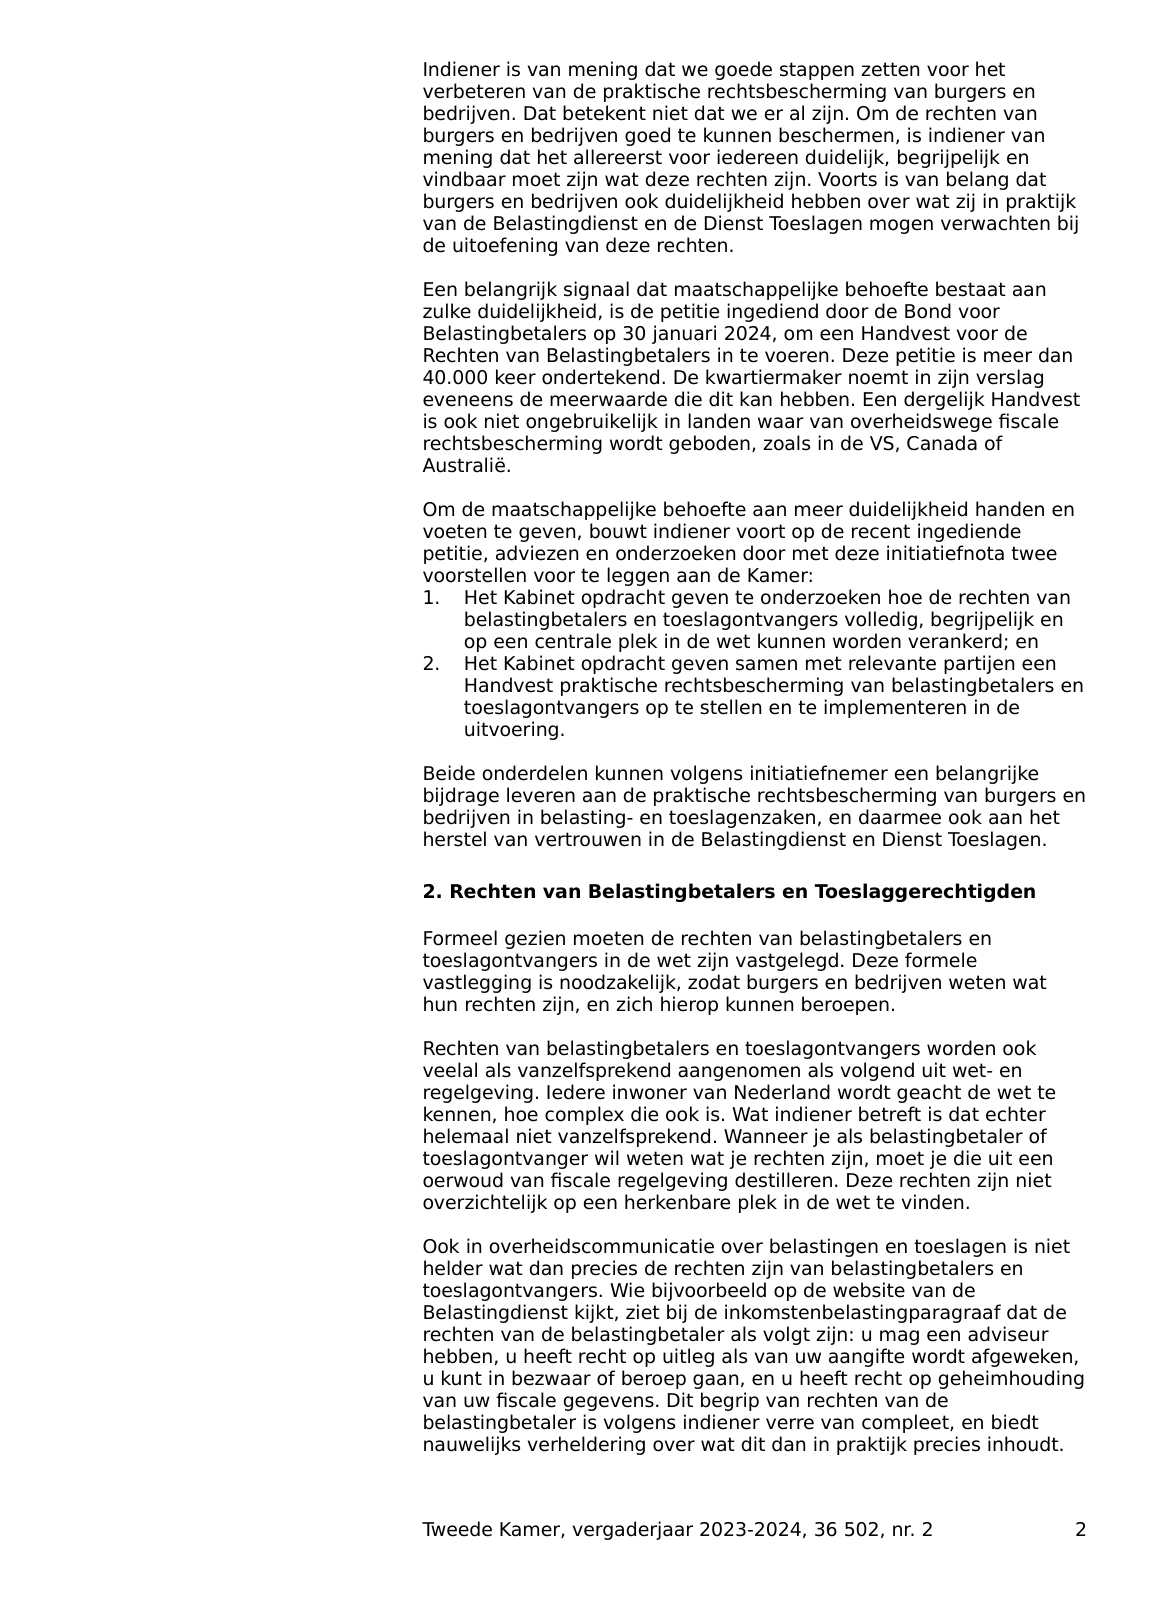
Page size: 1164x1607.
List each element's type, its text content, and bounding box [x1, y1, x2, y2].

text Om de maatschappelijke behoefte aan meer duidelijkheid handen en voeten te geven, bouwt indiener voort op de recent ingediende petitie, adviezen en onderzoeken door met deze initiatiefnota twee voorstellen voor te leggen aan de Kamer: [422, 499, 1087, 587]
text Rechten van belastingbetalers en toeslagontvangers worden ook veelal als vanzelfsprekend aangenomen als volgend uit wet- en regelgeving. Iedere inwoner van Nederland wordt geacht de wet te kennen, hoe complex die ook is. Wat indiener betreft is dat echter helemaal niet vanzelfsprekend. Wanneer je als belastingbetaler of toeslagontvanger wil weten wat je rechten zijn, moet je die uit een oerwoud van fiscale regelgeving destilleren. Deze rechten zijn niet overzichtelijk op een herkenbare plek in de wet te vinden. [422, 1038, 1087, 1214]
text 1. Het Kabinet opdracht geven te onderzoeken hoe de rechten van belastingbetalers en toeslagontvangers volledig, begrijpelijk en op een centrale plek in de wet kunnen worden verankerd; en [422, 587, 1087, 653]
subtitle 2. Rechten van Belastingbetalers en Toeslaggerechtigden [422, 881, 1087, 903]
text Ook in overheidscommunicatie over belastingen en toeslagen is niet helder wat dan precies de rechten zijn van belastingbetalers en toeslagontvangers. Wie bijvoorbeeld op de website van de Belastingdienst kijkt, ziet bij de inkomstenbelastingparagraaf dat de rechten van de belastingbetaler als volgt zijn: u mag een adviseur hebben, u heeft recht op uitleg als van uw aangifte wordt afgeweken, u kunt in bezwaar of beroep gaan, en u heeft recht op geheimhouding van uw fiscale gegevens. Dit begrip van rechten van de belastingbetaler is volgens indiener verre van compleet, en biedt nauwelijks verheldering over wat dit dan in praktijk precies inhoudt. [422, 1236, 1087, 1456]
text Een belangrijk signaal dat maatschappelijke behoefte bestaat aan zulke duidelijkheid, is de petitie ingediend door de Bond voor Belastingbetalers op 30 januari 2024, om een Handvest voor de Rechten van Belastingbetalers in te voeren. Deze petitie is meer dan 40.000 keer ondertekend. De kwartiermaker noemt in zijn verslag eveneens de meerwaarde die dit kan hebben. Een dergelijk Handvest is ook niet ongebruikelijk in landen waar van overheidswege fiscale rechtsbescherming wordt geboden, zoals in de VS, Canada of Australië. [422, 279, 1087, 477]
text Indiener is van mening dat we goede stappen zetten voor het verbeteren van de praktische rechtsbescherming van burgers en bedrijven. Dat betekent niet dat we er al zijn. Om de rechten van burgers en bedrijven goed te kunnen beschermen, is indiener van mening dat het allereerst voor iedereen duidelijk, begrijpelijk en vindbaar moet zijn wat deze rechten zijn. Voorts is van belang dat burgers en bedrijven ook duidelijkheid hebben over wat zij in praktijk van de Belastingdienst en de Dienst Toeslagen mogen verwachten bij de uitoefening van deze rechten. [422, 59, 1087, 257]
text Beide onderdelen kunnen volgens initiatiefnemer een belangrijke bijdrage leveren aan de praktische rechtsbescherming van burgers en bedrijven in belasting- en toeslagenzaken, en daarmee ook aan het herstel van vertrouwen in de Belastingdienst en Dienst Toeslagen. [422, 763, 1087, 851]
text 2. Het Kabinet opdracht geven samen met relevante partijen een Handvest praktische rechtsbescherming van belastingbetalers en toeslagontvangers op te stellen en te implementeren in de uitvoering. [422, 653, 1087, 741]
text Formeel gezien moeten de rechten van belastingbetalers en toeslagontvangers in de wet zijn vastgelegd. Deze formele vastlegging is noodzakelijk, zodat burgers en bedrijven weten wat hun rechten zijn, en zich hierop kunnen beroepen. [422, 928, 1087, 1016]
